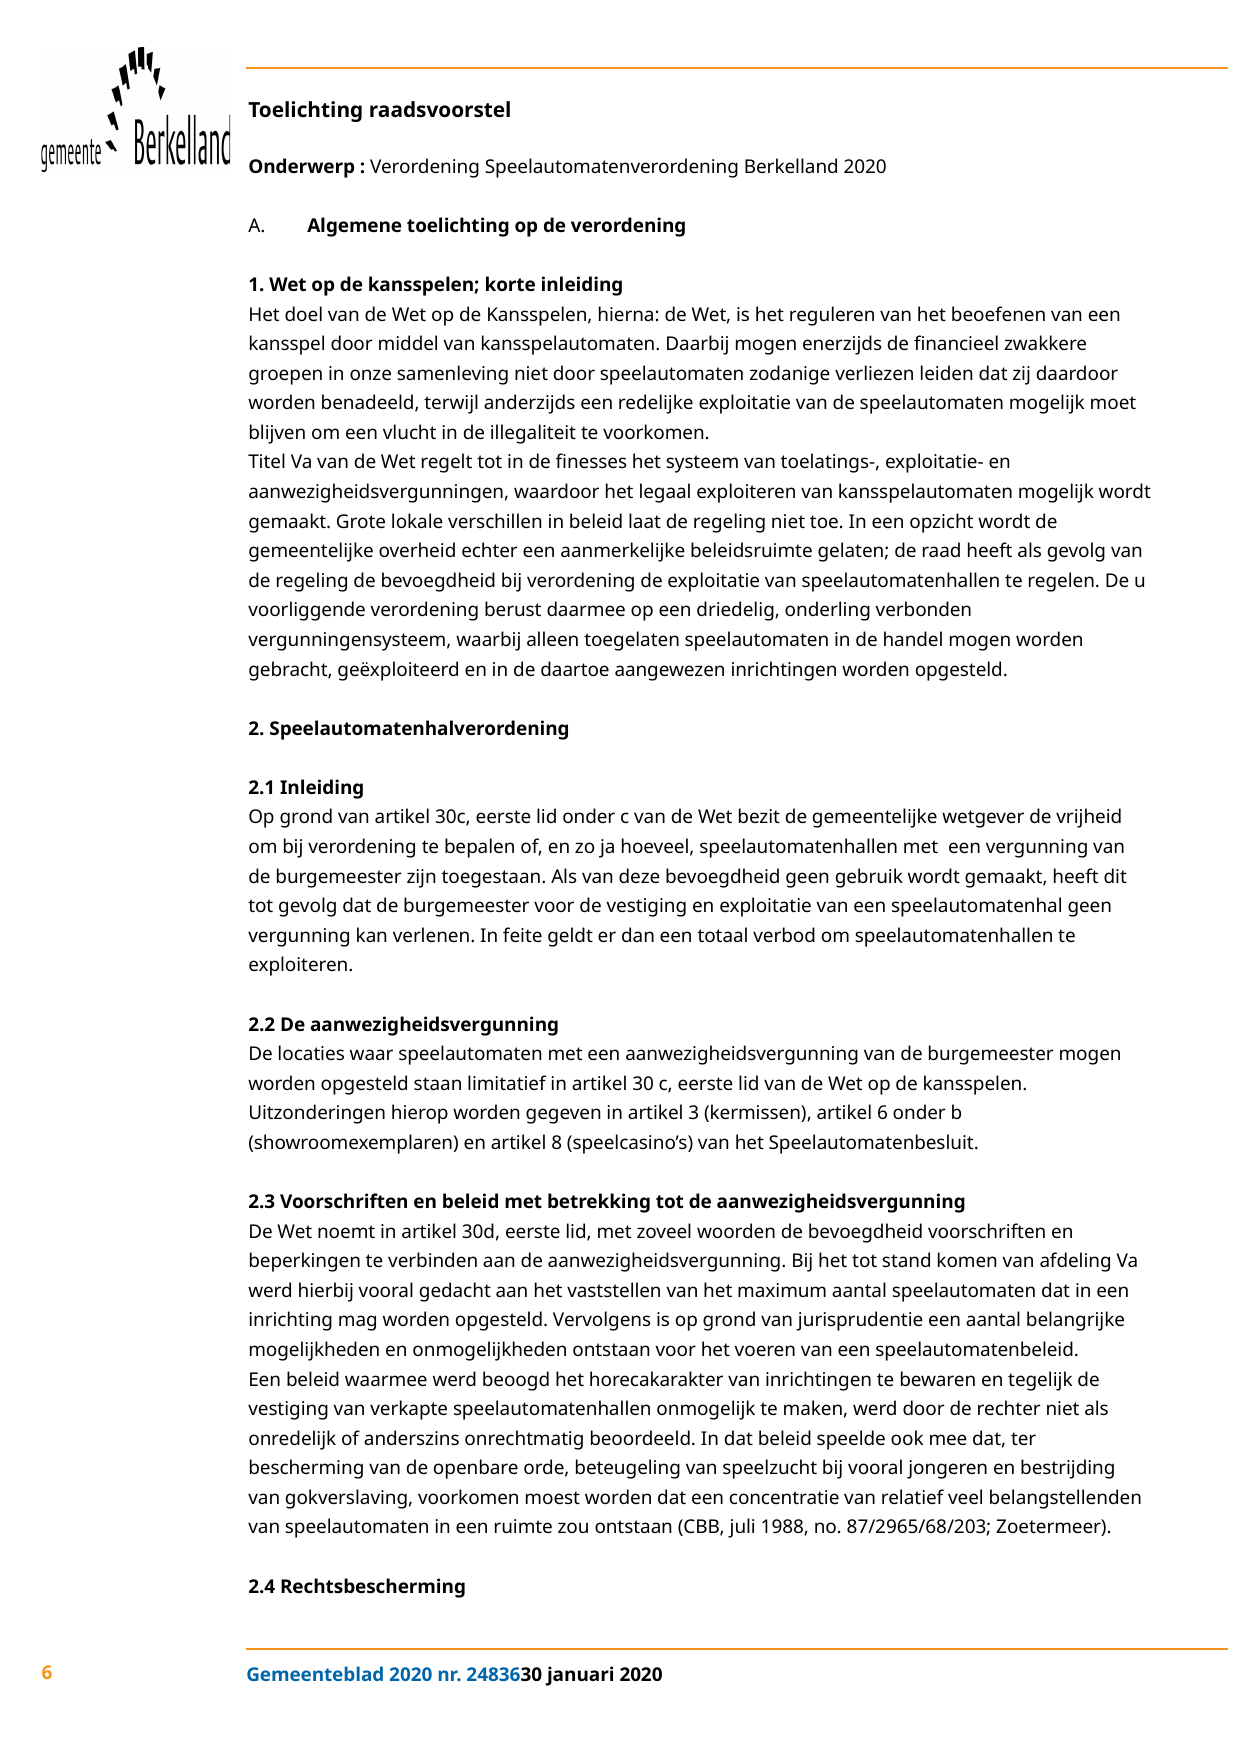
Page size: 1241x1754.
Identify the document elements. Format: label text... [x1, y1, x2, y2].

text 2.3 Voorschriften en beleid met betrekking tot de aanwezigheidsvergunning [248, 1188, 1152, 1214]
text De locaties waar speelautomaten met een aanwezigheidsvergunning van de burgemeester mogen worden opgesteld staan limitatief in artikel 30 c, eerste lid van de Wet op de kansspelen. Uitzonderingen hierop worden gegeven in artikel 3 (kermissen), artikel 6 onder b (showroomexemplaren) en artikel 8 (speelcasino’s) van het Speelautomatenbesluit. [248, 1040, 1152, 1155]
text Toelichting raadsvoorstel [248, 95, 1152, 123]
text Op grond van artikel 30c, eerste lid onder c van de Wet bezit de gemeentelijke wetgever de vrijheid om bij verordening te bepalen of, en zo ja hoeveel, speelautomatenhallen met een vergunning van de burgemeester zijn toegestaan. Als van deze bevoegdheid geen gebruik wordt gemaakt, heeft dit tot gevolg dat de burgemeester voor de vestiging en exploitatie van een speelautomatenhal geen vergunning kan verlenen. In feite geldt er dan een totaal verbod om speelautomatenhallen te exploiteren. [248, 804, 1152, 977]
text Onderwerp : Verordening Speelautomatenverordening Berkelland 2020 [248, 153, 1152, 179]
text 2.4 Rechtsbescherming [248, 1573, 1152, 1599]
picture [41, 47, 231, 172]
text 1. Wet op de kansspelen; korte inleiding [248, 271, 1152, 297]
text 2. Speelautomatenhalverordening [248, 715, 1152, 741]
text Titel Va van de Wet regelt tot in de finesses het systeem van toelatings-, exploitatie- en aanwezigheidsvergunningen, waardoor het legaal exploiteren van kansspelautomaten mogelijk wordt gemaakt. Grote lokale verschillen in beleid laat de regeling niet toe. In een opzicht wordt de gemeentelijke overheid echter een aanmerkelijke beleidsruimte gelaten; de raad heeft als gevolg van de regeling de bevoegdheid bij verordening de exploitatie van speelautomatenhallen te regelen. De u voorliggende verordening berust daarmee op een driedelig, onderling verbonden vergunningensysteem, waarbij alleen toegelaten speelautomaten in de handel mogen worden gebracht, geëxploiteerd en in de daartoe aangewezen inrichtingen worden opgesteld. [248, 449, 1152, 682]
text De Wet noemt in artikel 30d, eerste lid, met zoveel woorden de bevoegdheid voorschriften en beperkingen te verbinden aan de aanwezigheidsvergunning. Bij het tot stand komen van afdeling Va werd hierbij vooral gedacht aan het vaststellen van het maximum aantal speelautomaten dat in een inrichting mag worden opgesteld. Vervolgens is op grond van jurisprudentie een aantal belangrijke mogelijkheden en onmogelijkheden ontstaan voor het voeren van een speelautomatenbeleid. [248, 1218, 1152, 1362]
list Algemene toelichting op de verordening [248, 212, 1152, 238]
text Het doel van de Wet op de Kansspelen, hierna: de Wet, is het reguleren van het beoefenen van een kansspel door middel van kansspelautomaten. Daarbij mogen enerzijds de financieel zwakkere groepen in onze samenleving niet door speelautomaten zodanige verliezen leiden dat zij daardoor worden benadeeld, terwijl anderzijds een redelijke exploitatie van de speelautomaten mogelijk moet blijven om een vlucht in de illegaliteit te voorkomen. [248, 301, 1152, 445]
text Een beleid waarmee werd beoogd het horecakarakter van inrichtingen te bewaren en tegelijk de vestiging van verkapte speelautomatenhallen onmogelijk te maken, werd door de rechter niet als onredelijk of anderszins onrechtmatig beoordeeld. In dat beleid speelde ook mee dat, ter bescherming van de openbare orde, beteugeling van speelzucht bij vooral jongeren en bestrijding van gokverslaving, voorkomen moest worden dat een concentratie van relatief veel belangstellenden van speelautomaten in een ruimte zou ontstaan (CBB, juli 1988, no. 87/2965/68/203; Zoetermeer). [248, 1366, 1152, 1539]
text 2.1 Inleiding [248, 774, 1152, 800]
text 2.2 De aanwezigheidsvergunning [248, 1011, 1152, 1037]
